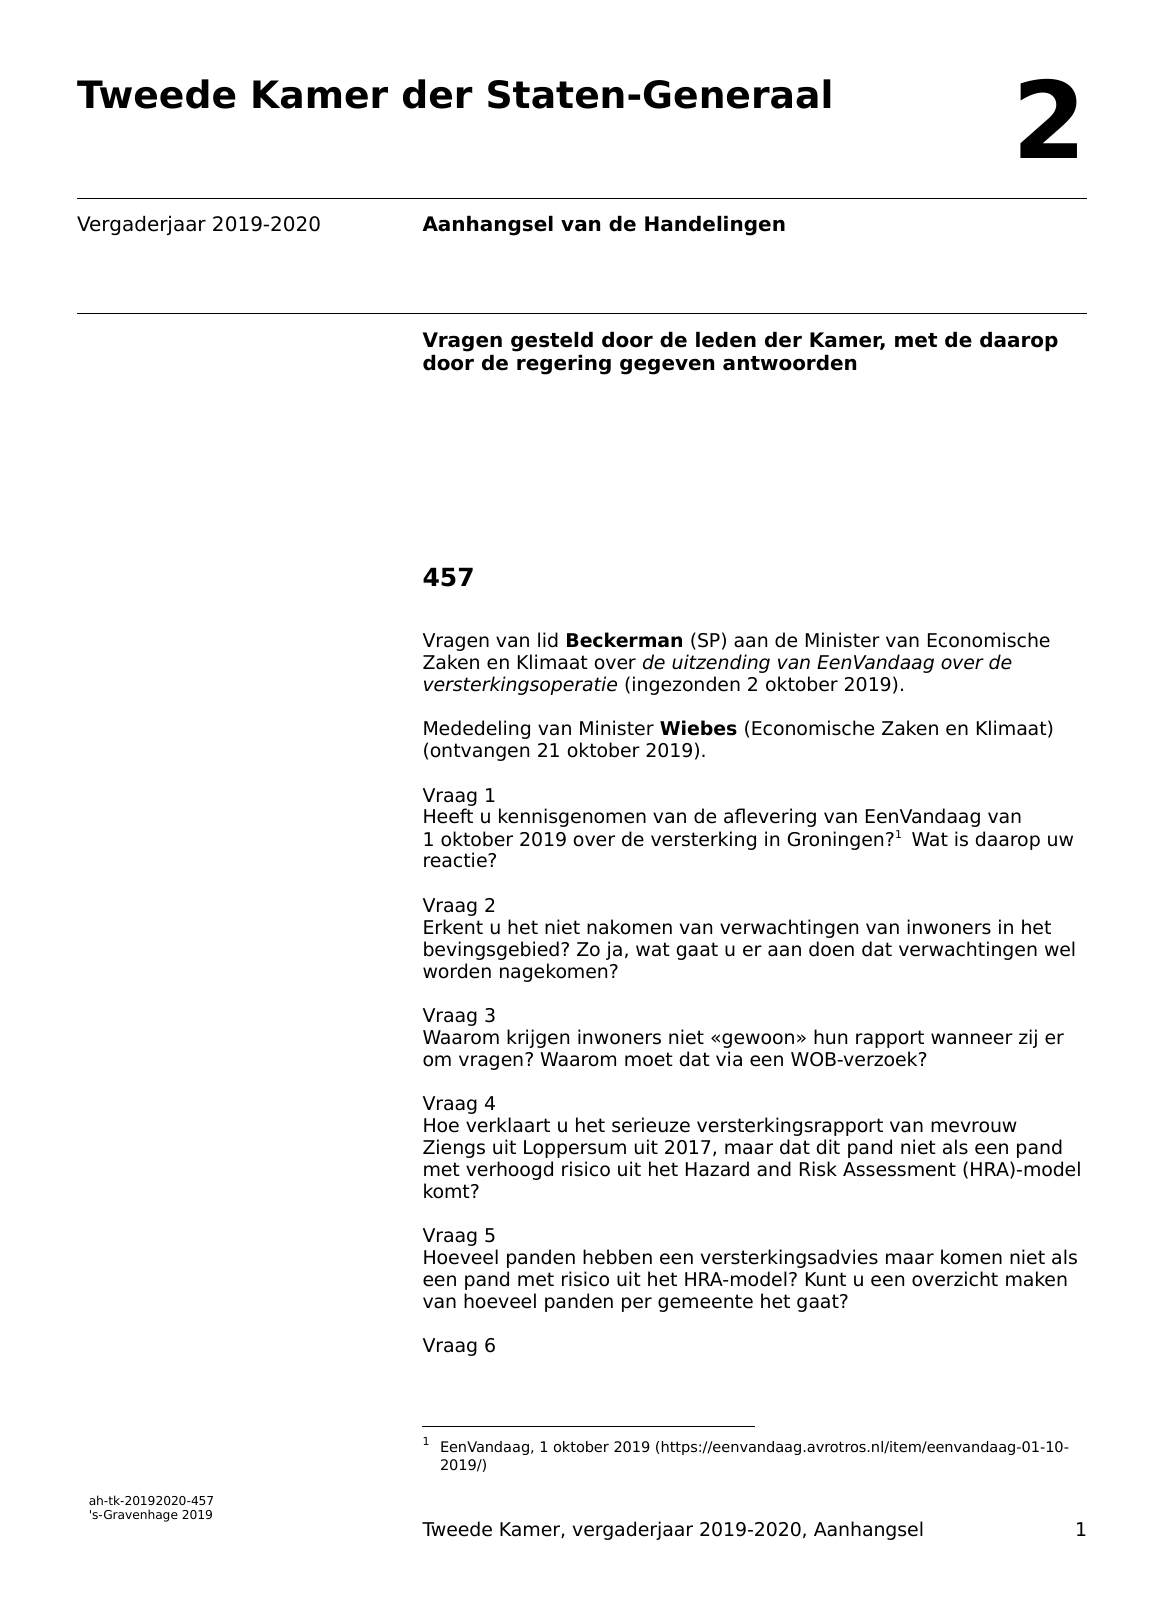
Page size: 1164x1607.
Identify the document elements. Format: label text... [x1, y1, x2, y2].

text 457 [422, 563, 1087, 592]
text Erkent u het niet nakomen van verwachtingen van inwoners in het bevingsgebied? Zo ja, wat gaat u er aan doen dat verwachtingen wel worden nagekomen? [422, 917, 1087, 982]
text Heeft u kennisgenomen van de aflevering van EenVandaag van 1 oktober 2019 over de versterking in Groningen? Wat is daarop uw reactie? [422, 806, 1087, 872]
text ah-tk-20192020-457 [88, 1494, 323, 1508]
table_header Tweede Kamer der Staten-Generaal [77, 59, 886, 198]
text 's-Gravenhage 2019 [88, 1508, 323, 1522]
table_cell Vragen gesteld door de leden der Kamer, met de daarop door de regering gegeven antwoorden [422, 314, 1087, 375]
text Vraag 6 [422, 1335, 1087, 1357]
text Vraag 5 [422, 1225, 1087, 1247]
text Vraag 3 [422, 1005, 1087, 1027]
text Vraag 2 [422, 894, 1087, 917]
text Vraag 4 [422, 1093, 1087, 1115]
text Mededeling van Minister Wiebes (Economische Zaken en Klimaat) (ontvangen 21 oktober 2019). [422, 718, 1087, 762]
table_cell Aanhangsel van de Handelingen [422, 199, 1087, 313]
text Vragen van lid Beckerman (SP) aan de Minister van Economische Zaken en Klimaat over de uitzending van EenVandaag over de versterkingsoperatie (ingezonden 2 oktober 2019). [422, 630, 1087, 696]
text Vraag 1 [422, 784, 1087, 806]
text Hoeveel panden hebben een versterkingsadvies maar komen niet als een pand met risico uit het HRA-model? Kunt u een overzicht maken van hoeveel panden per gemeente het gaat? [422, 1247, 1087, 1313]
table_cell Vergaderjaar 2019-2020 [77, 199, 422, 313]
table_cell [77, 314, 422, 375]
text EenVandaag, 1 oktober 2019 (https://eenvandaag.avrotros.nl/item/eenvandaag-01-10-2019/) [422, 1435, 1087, 1474]
table_header 2 [886, 59, 1087, 198]
text Hoe verklaart u het serieuze versterkingsrapport van mevrouw Ziengs uit Loppersum uit 2017, maar dat dit pand niet als een pand met verhoogd risico uit het Hazard and Risk Assessment (HRA)-model komt? [422, 1115, 1087, 1203]
text Waarom krijgen inwoners niet «gewoon» hun rapport wanneer zij er om vragen? Waarom moet dat via een WOB-verzoek? [422, 1027, 1087, 1071]
